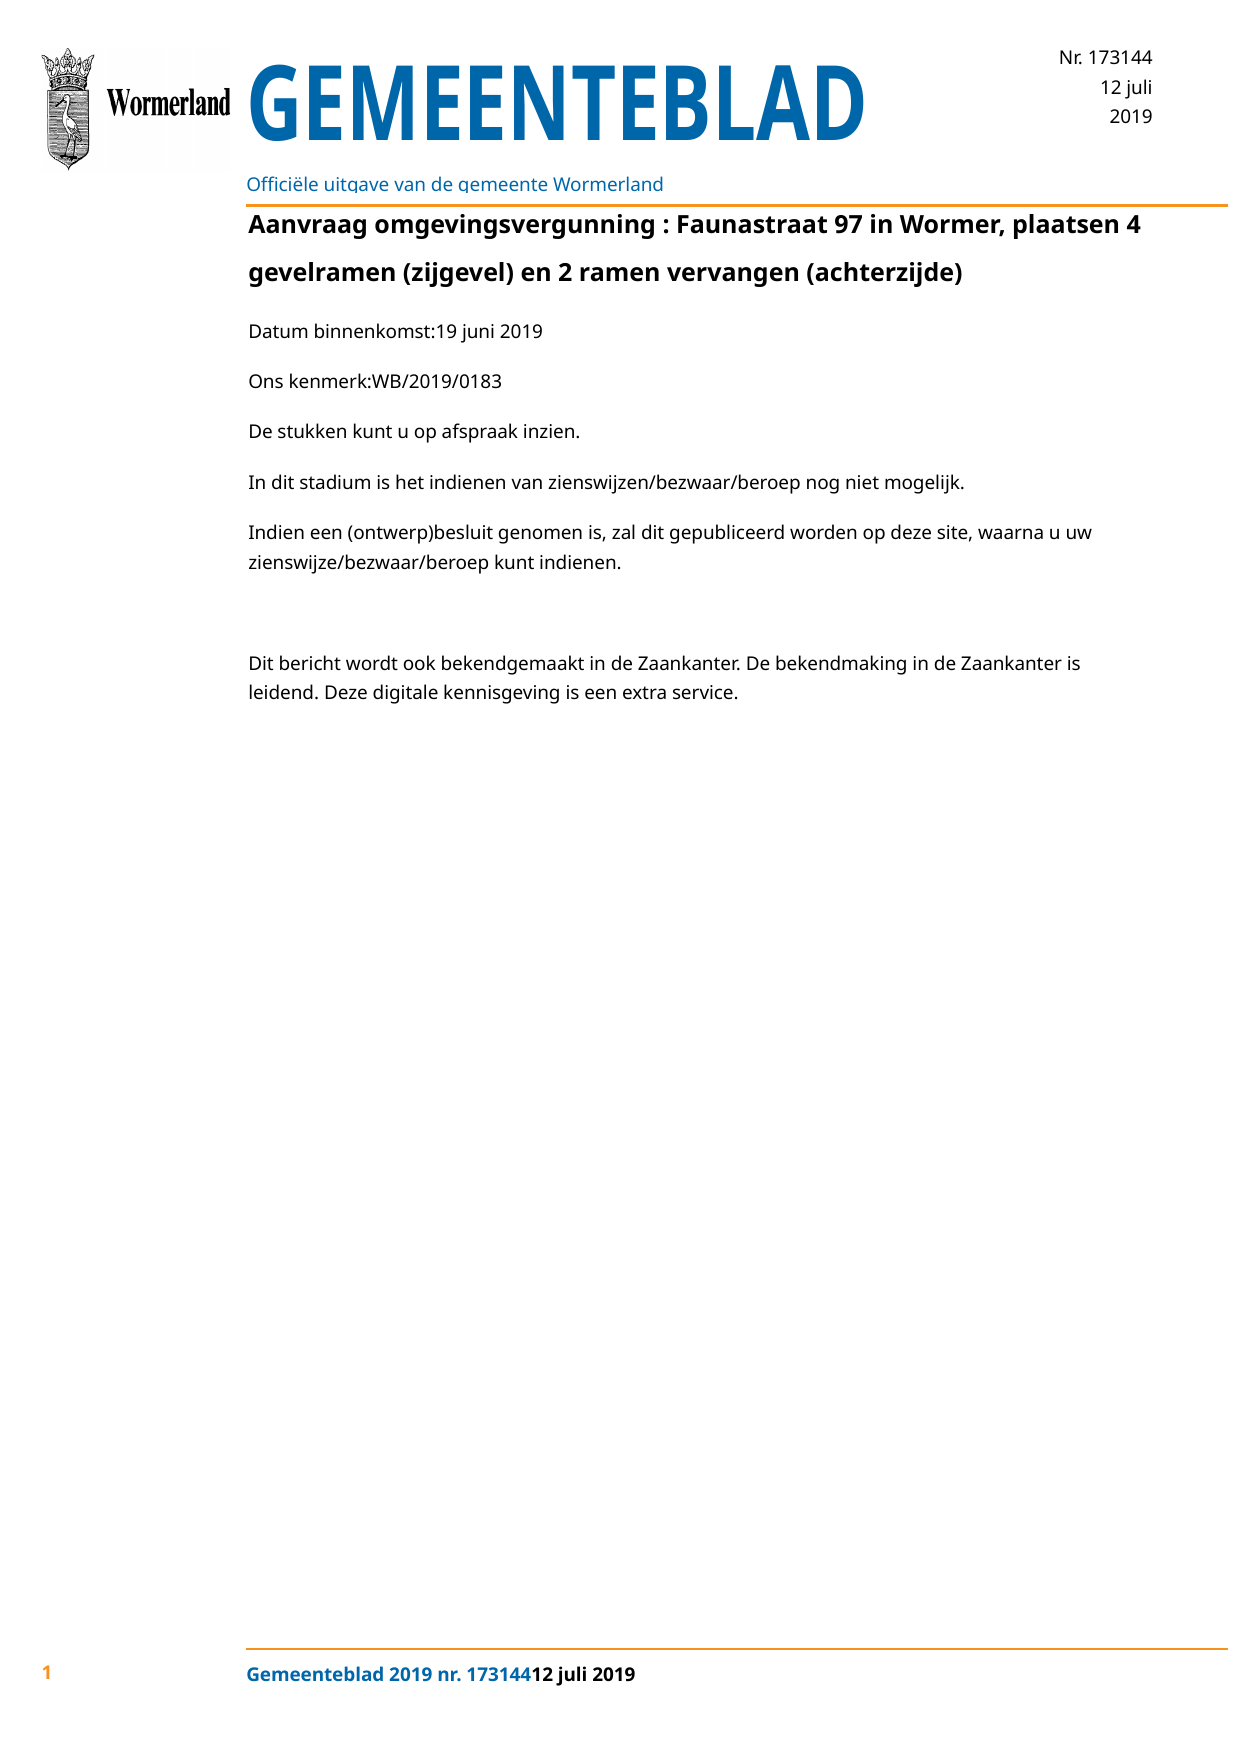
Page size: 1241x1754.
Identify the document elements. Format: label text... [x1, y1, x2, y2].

text Aanvraag omgevingsvergunning : Faunastraat 97 in Wormer, plaatsen 4 gevelramen (zijgevel) en 2 ramen vervangen (achterzijde) [248, 207, 1152, 288]
text Dit bericht wordt ook bekendgemaakt in de Zaankanter. De bekendmaking in de Zaankanter is leidend. Deze digitale kennisgeving is een extra service. [248, 650, 1152, 705]
text Indien een (ontwerp)besluit genomen is, zal dit gepubliceerd worden op deze site, waarna u uw zienswijze/bezwaar/beroep kunt indienen. [248, 519, 1152, 575]
picture [41, 47, 231, 172]
text Datum binnenkomst:19 juni 2019 [248, 318, 1152, 344]
text De stukken kunt u op afspraak inzien. [248, 419, 1152, 444]
text Ons kenmerk:WB/2019/0183 [248, 368, 1152, 394]
text In dit stadium is het indienen van zienswijzen/bezwaar/beroep nog niet mogelijk. [248, 469, 1152, 495]
